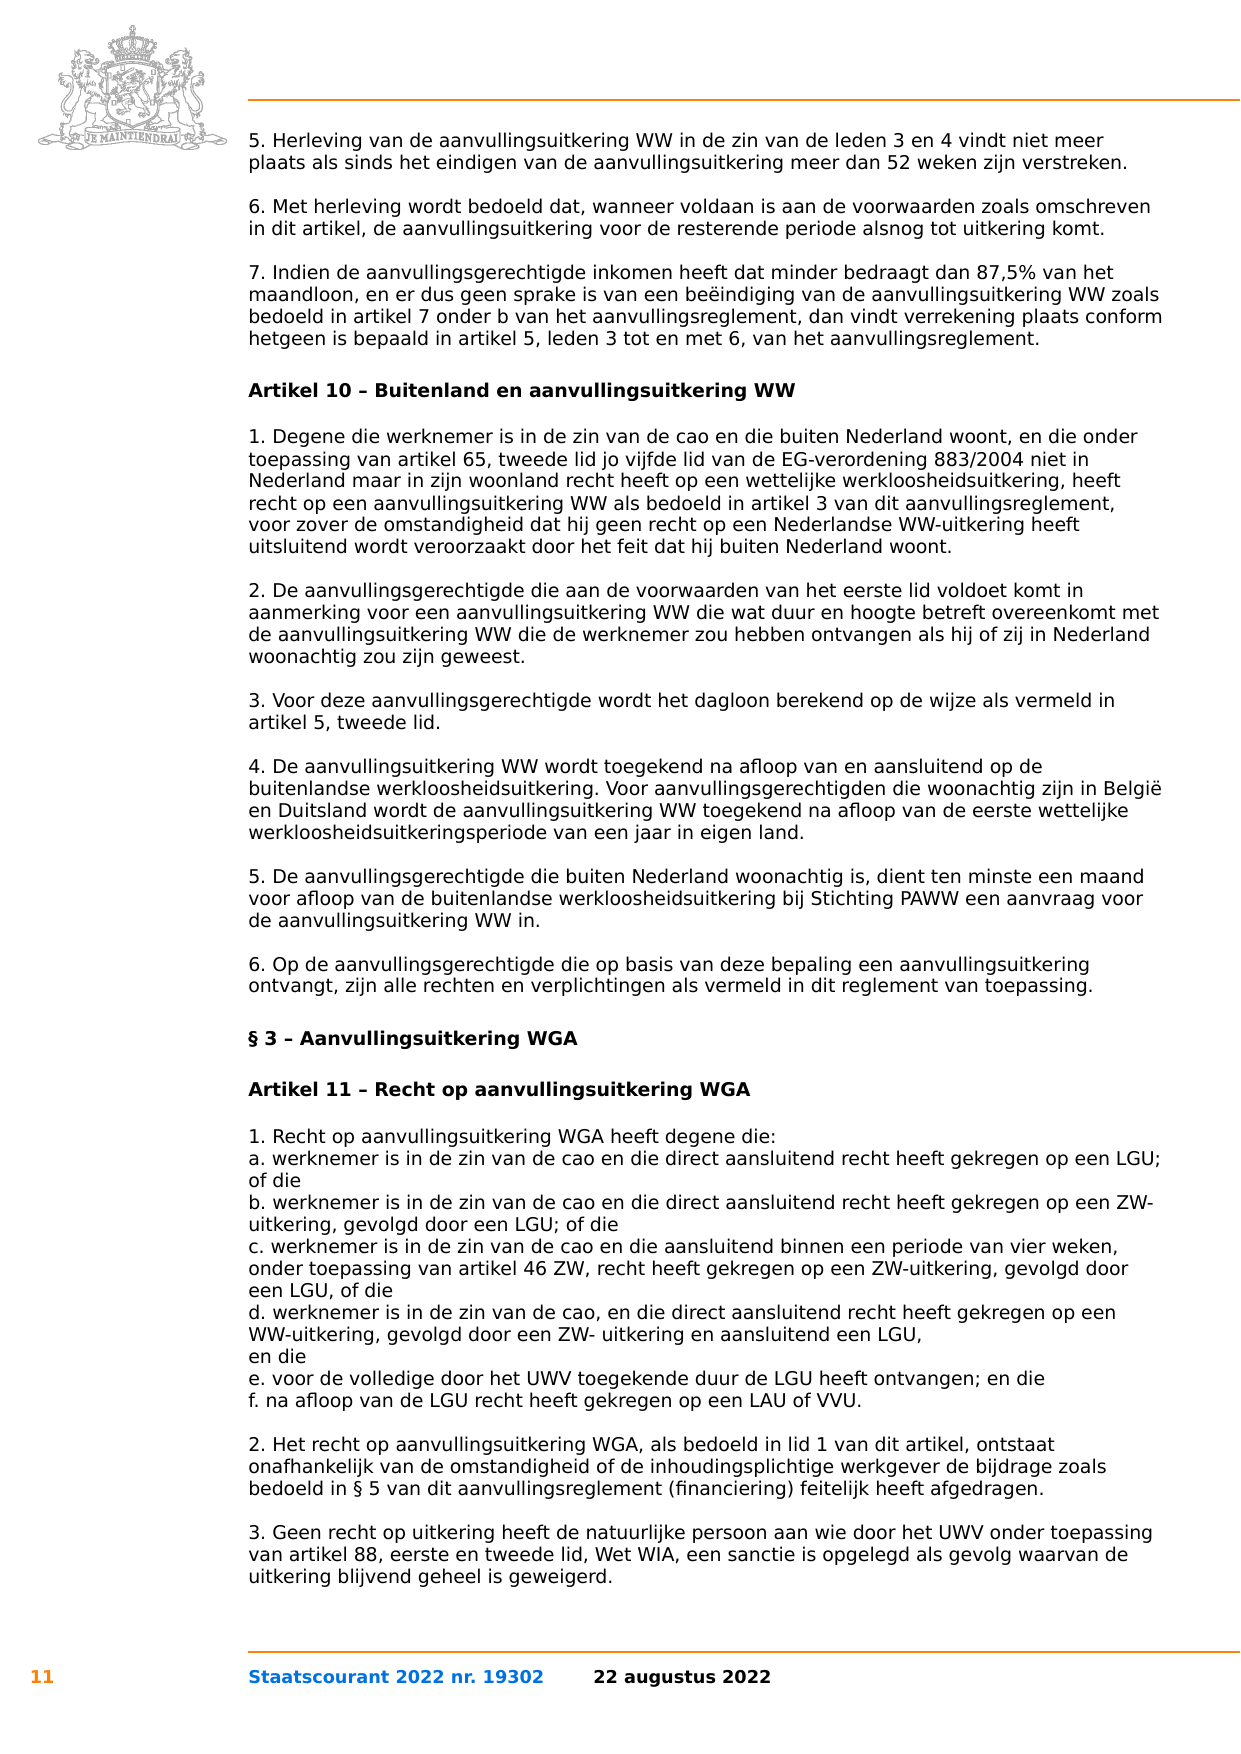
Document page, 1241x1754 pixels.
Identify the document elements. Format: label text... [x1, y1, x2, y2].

text b. werknemer is in de zin van de cao en die direct aansluitend recht heeft gekregen op een ZW-uitkering, gevolgd door een LGU; of die [248, 1192, 1163, 1236]
text f. na afloop van de LGU recht heeft gekregen op een LAU of VVU. [248, 1390, 1163, 1412]
text 6. Op de aanvullingsgerechtigde die op basis van deze bepaling een aanvullingsuitkering ontvangt, zijn alle rechten en verplichtingen als vermeld in dit reglement van toepassing. [248, 953, 1163, 997]
text 2. Het recht op aanvullingsuitkering WGA, als bedoeld in lid 1 van dit artikel, ontstaat onafhankelijk van de omstandigheid of de inhoudingsplichtige werkgever de bijdrage zoals bedoeld in § 5 van dit aanvullingsreglement (financiering) feitelijk heeft afgedragen. [248, 1434, 1163, 1500]
text 3. Geen recht op uitkering heeft de natuurlijke persoon aan wie door het UWV onder toepassing van artikel 88, eerste en tweede lid, Wet WIA, een sanctie is opgelegd als gevolg waarvan de uitkering blijvend geheel is geweigerd. [248, 1522, 1163, 1588]
text 6. Met herleving wordt bedoeld dat, wanneer voldaan is aan de voorwaarden zoals omschreven in dit artikel, de aanvullingsuitkering voor de resterende periode alsnog tot uitkering komt. [248, 196, 1163, 240]
picture [38, 25, 227, 150]
text 4. De aanvullingsuitkering WW wordt toegekend na afloop van en aansluitend op de buitenlandse werkloosheidsuitkering. Voor aanvullingsgerechtigden die woonachtig zijn in België en Duitsland wordt de aanvullingsuitkering WW toegekend na afloop van de eerste wettelijke werkloosheidsuitkeringsperiode van een jaar in eigen land. [248, 756, 1163, 844]
text 7. Indien de aanvullingsgerechtigde inkomen heeft dat minder bedraagt dan 87,5% van het maandloon, en er dus geen sprake is van een beëindiging van de aanvullingsuitkering WW zoals bedoeld in artikel 7 onder b van het aanvullingsreglement, dan vindt verrekening plaats conform hetgeen is bepaald in artikel 5, leden 3 tot en met 6, van het aanvullingsreglement. [248, 262, 1163, 349]
text c. werknemer is in de zin van de cao en die aansluitend binnen een periode van vier weken, onder toepassing van artikel 46 ZW, recht heeft gekregen op een ZW-uitkering, gevolgd door een LGU, of die [248, 1236, 1163, 1302]
text 3. Voor deze aanvullingsgerechtigde wordt het dagloon berekend op de wijze als vermeld in artikel 5, tweede lid. [248, 690, 1163, 734]
text d. werknemer is in de zin van de cao, en die direct aansluitend recht heeft gekregen op een WW-uitkering, gevolgd door een ZW- uitkering en aansluitend een LGU, [248, 1302, 1163, 1346]
text 2. De aanvullingsgerechtigde die aan de voorwaarden van het eerste lid voldoet komt in aanmerking voor een aanvullingsuitkering WW die wat duur en hoogte betreft overeenkomt met de aanvullingsuitkering WW die de werknemer zou hebben ontvangen als hij of zij in Nederland woonachtig zou zijn geweest. [248, 580, 1163, 668]
text 1. Recht op aanvullingsuitkering WGA heeft degene die: [248, 1126, 1163, 1148]
text en die [248, 1346, 1163, 1368]
text 5. Herleving van de aanvullingsuitkering WW in de zin van de leden 3 en 4 vindt niet meer plaats als sinds het eindigen van de aanvullingsuitkering meer dan 52 weken zijn verstreken. [248, 130, 1163, 174]
subtitle § 3 – Aanvullingsuitkering WGA [248, 1027, 1163, 1049]
subtitle Artikel 10 – Buitenland en aanvullingsuitkering WW [248, 379, 1163, 401]
subtitle Artikel 11 – Recht op aanvullingsuitkering WGA [248, 1079, 1163, 1101]
text e. voor de volledige door het UWV toegekende duur de LGU heeft ontvangen; en die [248, 1368, 1163, 1390]
text 1. Degene die werknemer is in de zin van de cao en die buiten Nederland woont, en die onder toepassing van artikel 65, tweede lid jo vijfde lid van de EG-verordening 883/2004 niet in Nederland maar in zijn woonland recht heeft op een wettelijke werkloosheidsuitkering, heeft recht op een aanvullingsuitkering WW als bedoeld in artikel 3 van dit aanvullingsreglement, voor zover de omstandigheid dat hij geen recht op een Nederlandse WW-uitkering heeft uitsluitend wordt veroorzaakt door het feit dat hij buiten Nederland woont. [248, 426, 1163, 558]
text 5. De aanvullingsgerechtigde die buiten Nederland woonachtig is, dient ten minste een maand voor afloop van de buitenlandse werkloosheidsuitkering bij Stichting PAWW een aanvraag voor de aanvullingsuitkering WW in. [248, 866, 1163, 932]
text a. werknemer is in de zin van de cao en die direct aansluitend recht heeft gekregen op een LGU; of die [248, 1148, 1163, 1192]
